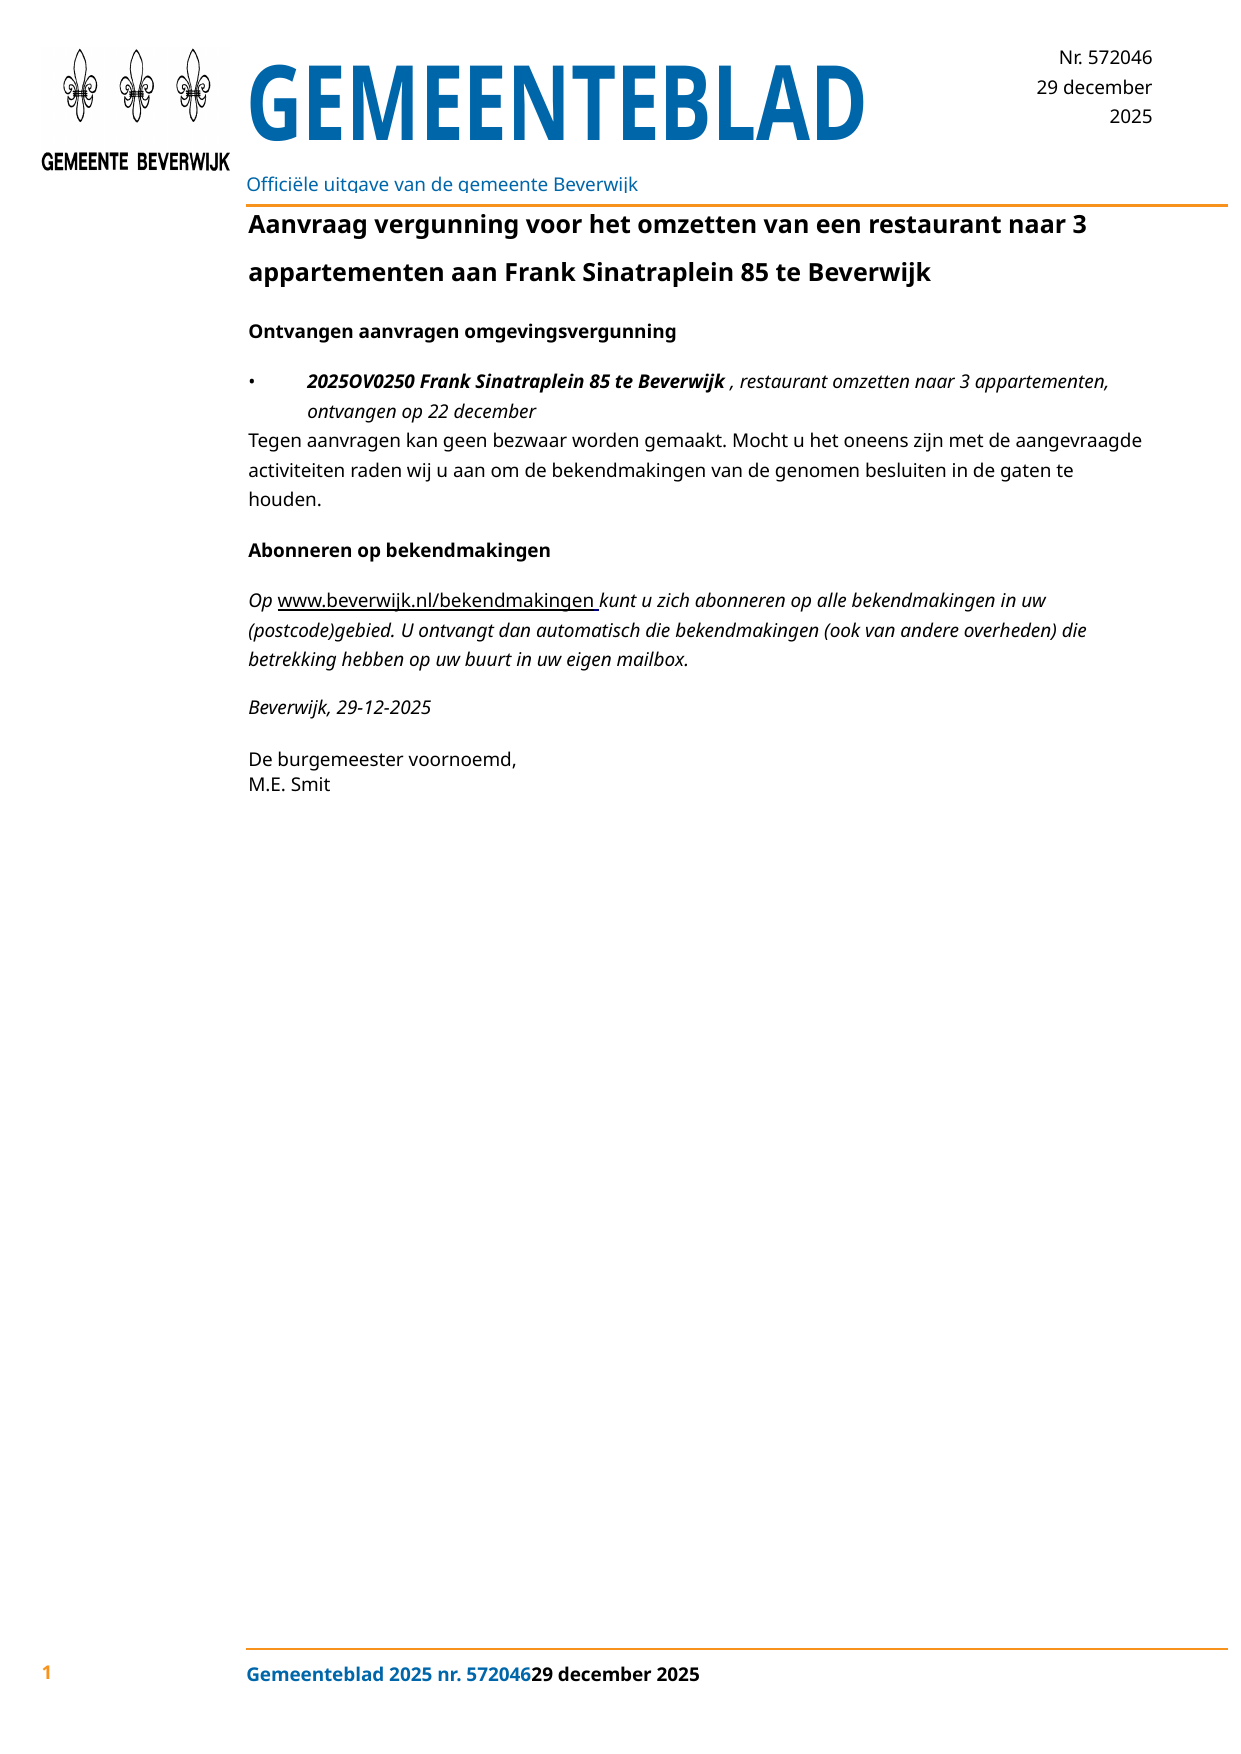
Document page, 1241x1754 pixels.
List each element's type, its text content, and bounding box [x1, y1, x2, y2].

text Beverwijk, 29-12-2025 [248, 694, 1152, 720]
text Ontvangen aanvragen omgevingsvergunning [248, 318, 1152, 344]
picture [41, 47, 231, 172]
list 2025OV0250 Frank Sinatraplein 85 te Beverwijk , restaurant omzetten naar 3 appartementen, ontvangen op 22 december [248, 368, 1152, 424]
text De burgemeester voornoemd, [248, 746, 1152, 772]
text Abonneren op bekendmakingen [248, 537, 1152, 563]
text Aanvraag vergunning voor het omzetten van een restaurant naar 3 appartementen aan Frank Sinatraplein 85 te Beverwijk [248, 207, 1152, 288]
text M.E. Smit [248, 772, 1152, 797]
text Tegen aanvragen kan geen bezwaar worden gemaakt. Mocht u het oneens zijn met de aangevraagde activiteiten raden wij u aan om de bekendmakingen van de genomen besluiten in de gaten te houden. [248, 427, 1152, 512]
text Op www.beverwijk.nl/bekendmakingen kunt u zich abonneren op alle bekendmakingen in uw (postcode)gebied. U ontvangt dan automatisch die bekendmakingen (ook van andere overheden) die betrekking hebben op uw buurt in uw eigen mailbox. [248, 587, 1152, 672]
